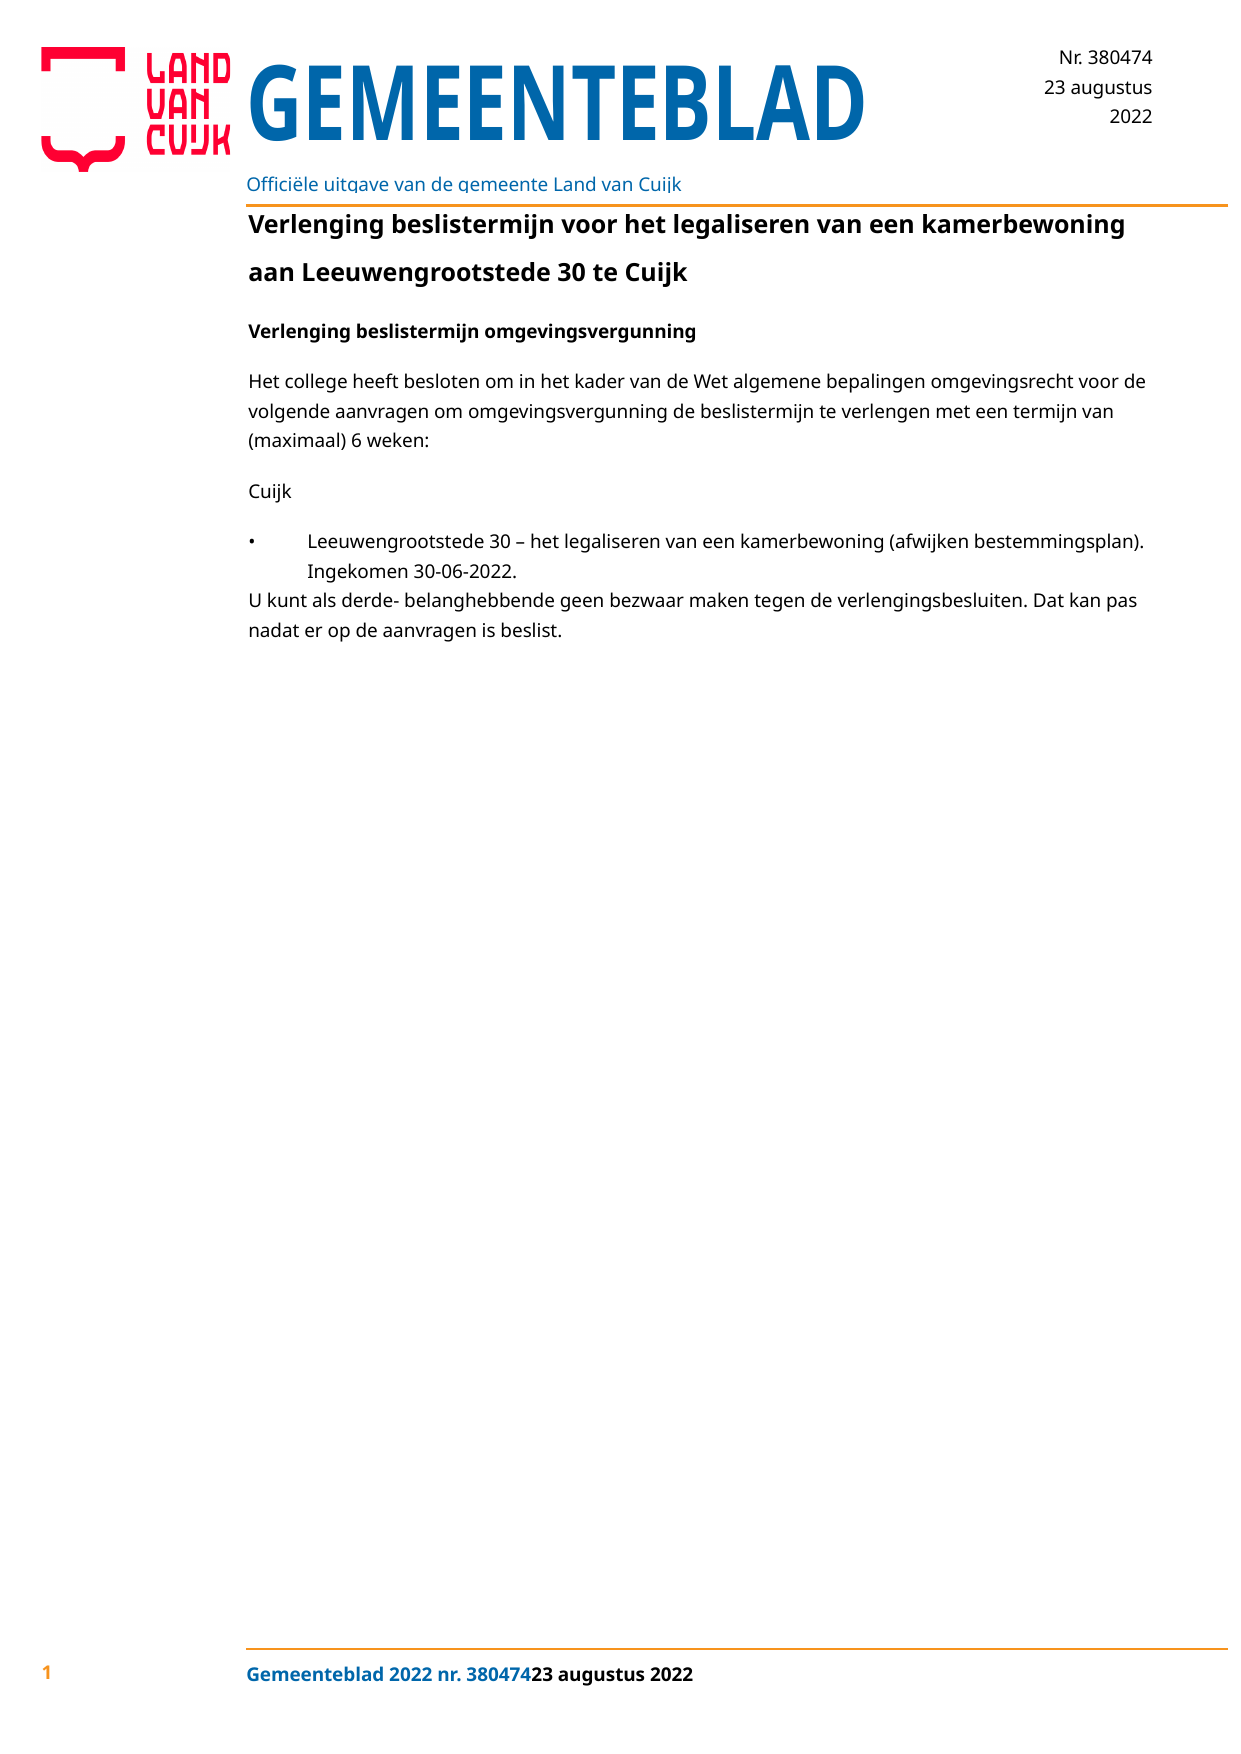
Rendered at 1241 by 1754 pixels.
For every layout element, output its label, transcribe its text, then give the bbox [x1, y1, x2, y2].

picture [41, 47, 231, 172]
text Verlenging beslistermijn omgevingsvergunning [248, 318, 1152, 344]
list Leeuwengrootstede 30 – het legaliseren van een kamerbewoning (afwijken bestemmingsplan). Ingekomen 30-06-2022. [248, 528, 1152, 584]
text U kunt als derde- belanghebbende geen bezwaar maken tegen de verlengingsbesluiten. Dat kan pas nadat er op de aanvragen is beslist. [248, 587, 1152, 643]
text Het college heeft besloten om in het kader van de Wet algemene bepalingen omgevingsrecht voor de volgende aanvragen om omgevingsvergunning de beslistermijn te verlengen met een termijn van (maximaal) 6 weken: [248, 368, 1152, 453]
text Cuijk [248, 478, 1152, 504]
text Verlenging beslistermijn voor het legaliseren van een kamerbewoning aan Leeuwengrootstede 30 te Cuijk [248, 207, 1152, 288]
